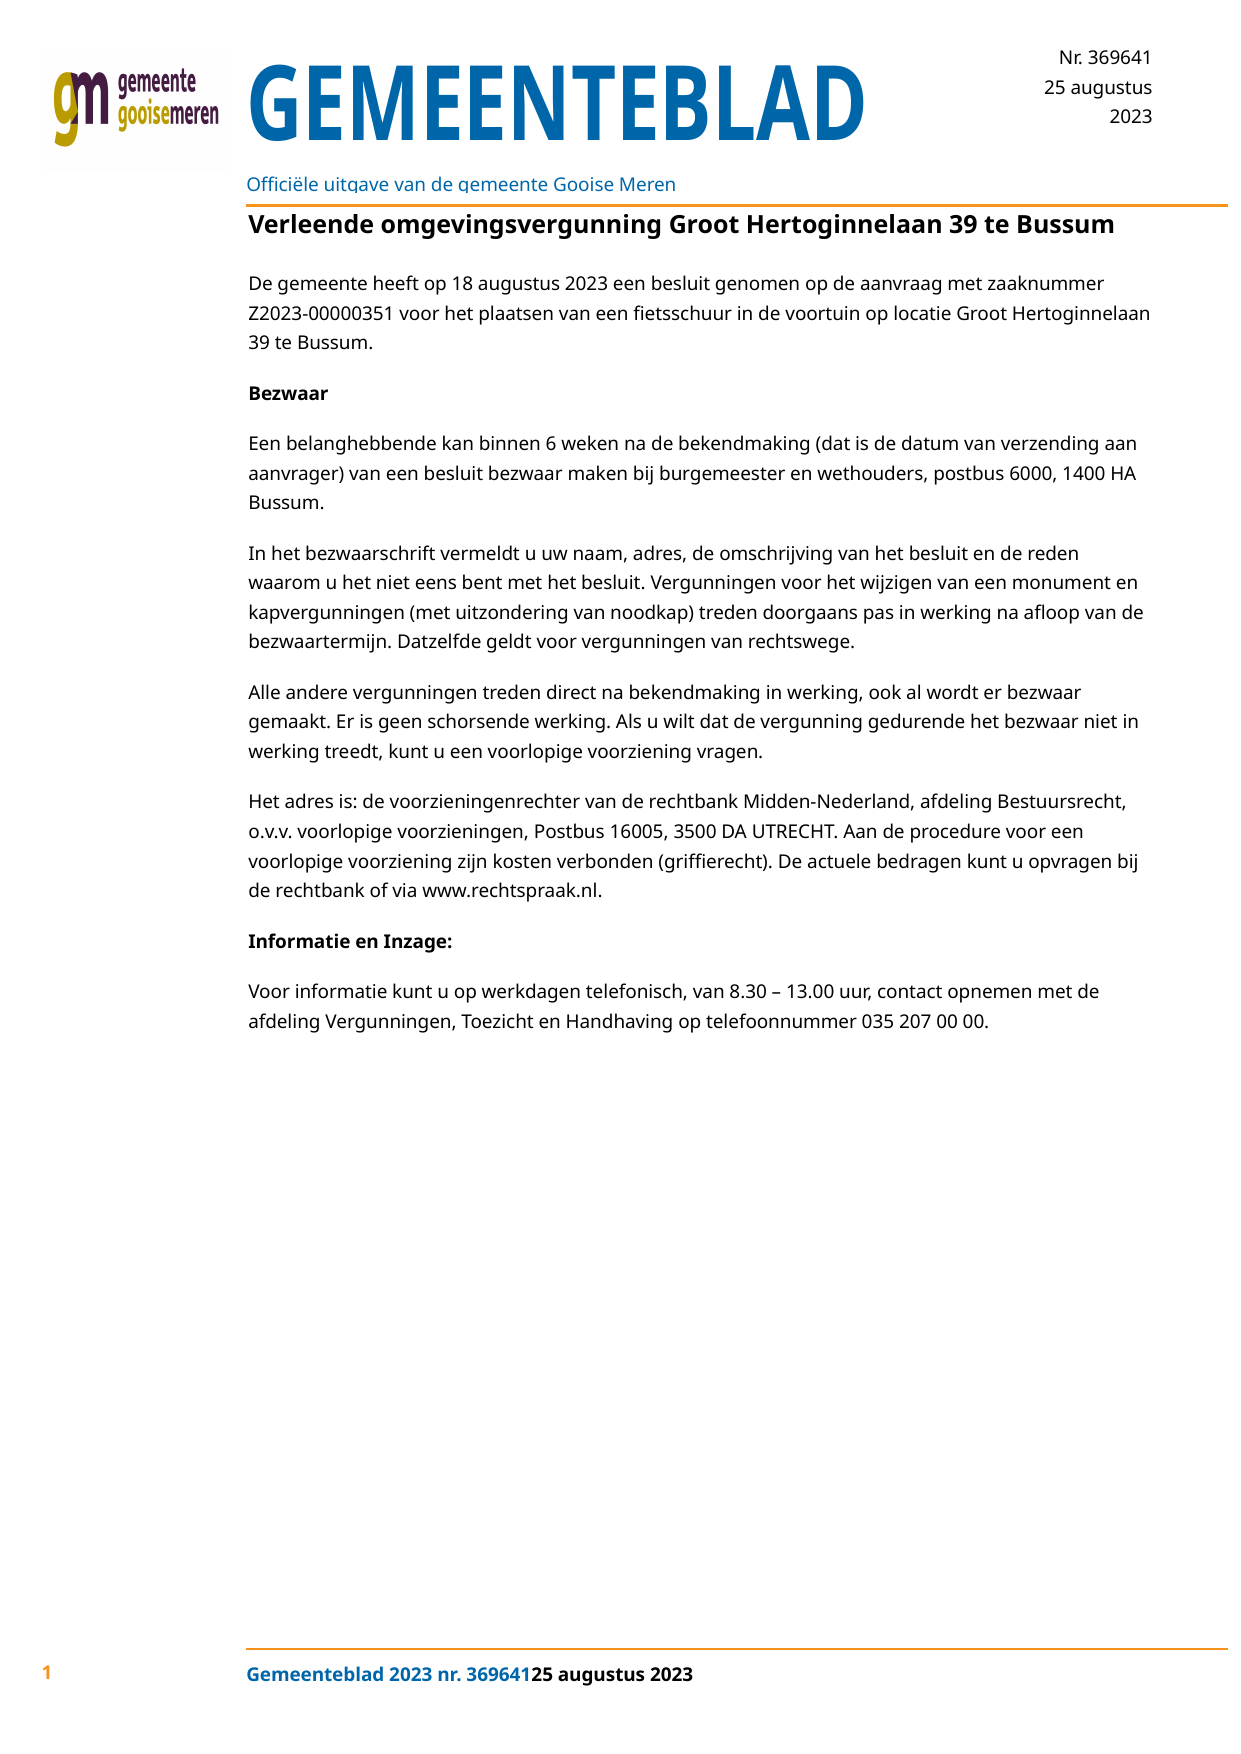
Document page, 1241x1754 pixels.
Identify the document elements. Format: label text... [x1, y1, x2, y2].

text Alle andere vergunningen treden direct na bekendmaking in werking, ook al wordt er bezwaar gemaakt. Er is geen schorsende werking. Als u wilt dat de vergunning gedurende het bezwaar niet in werking treedt, kunt u een voorlopige voorziening vragen. [248, 679, 1152, 764]
text Verleende omgevingsvergunning Groot Hertoginnelaan 39 te Bussum [248, 207, 1152, 241]
text Voor informatie kunt u op werkdagen telefonisch, van 8.30 – 13.00 uur, contact opnemen met de afdeling Vergunningen, Toezicht en Handhaving op telefoonnummer 035 207 00 00. [248, 978, 1152, 1033]
text De gemeente heeft op 18 augustus 2023 een besluit genomen op de aanvraag met zaaknummer Z2023-00000351 voor het plaatsen van een fietsschuur in de voortuin op locatie Groot Hertoginnelaan 39 te Bussum. [248, 270, 1152, 355]
text Een belanghebbende kan binnen 6 weken na de bekendmaking (dat is de datum van verzending aan aanvrager) van een besluit bezwaar maken bij burgemeester en wethouders, postbus 6000, 1400 HA Bussum. [248, 430, 1152, 515]
picture [41, 47, 231, 172]
text Het adres is: de voorzieningenrechter van de rechtbank Midden-Nederland, afdeling Bestuursrecht, o.v.v. voorlopige voorzieningen, Postbus 16005, 3500 DA UTRECHT. Aan de procedure voor een voorlopige voorziening zijn kosten verbonden (griffierecht). De actuele bedragen kunt u opvragen bij de rechtbank of via www.rechtspraak.nl. [248, 789, 1152, 903]
text In het bezwaarschrift vermeldt u uw naam, adres, de omschrijving van het besluit en de reden waarom u het niet eens bent met het besluit. Vergunningen voor het wijzigen van een monument en kapvergunningen (met uitzondering van noodkap) treden doorgaans pas in werking na afloop van de bezwaartermijn. Datzelfde geldt voor vergunningen van rechtswege. [248, 540, 1152, 654]
text Bezwaar [248, 380, 1152, 406]
text Informatie en Inzage: [248, 928, 1152, 953]
